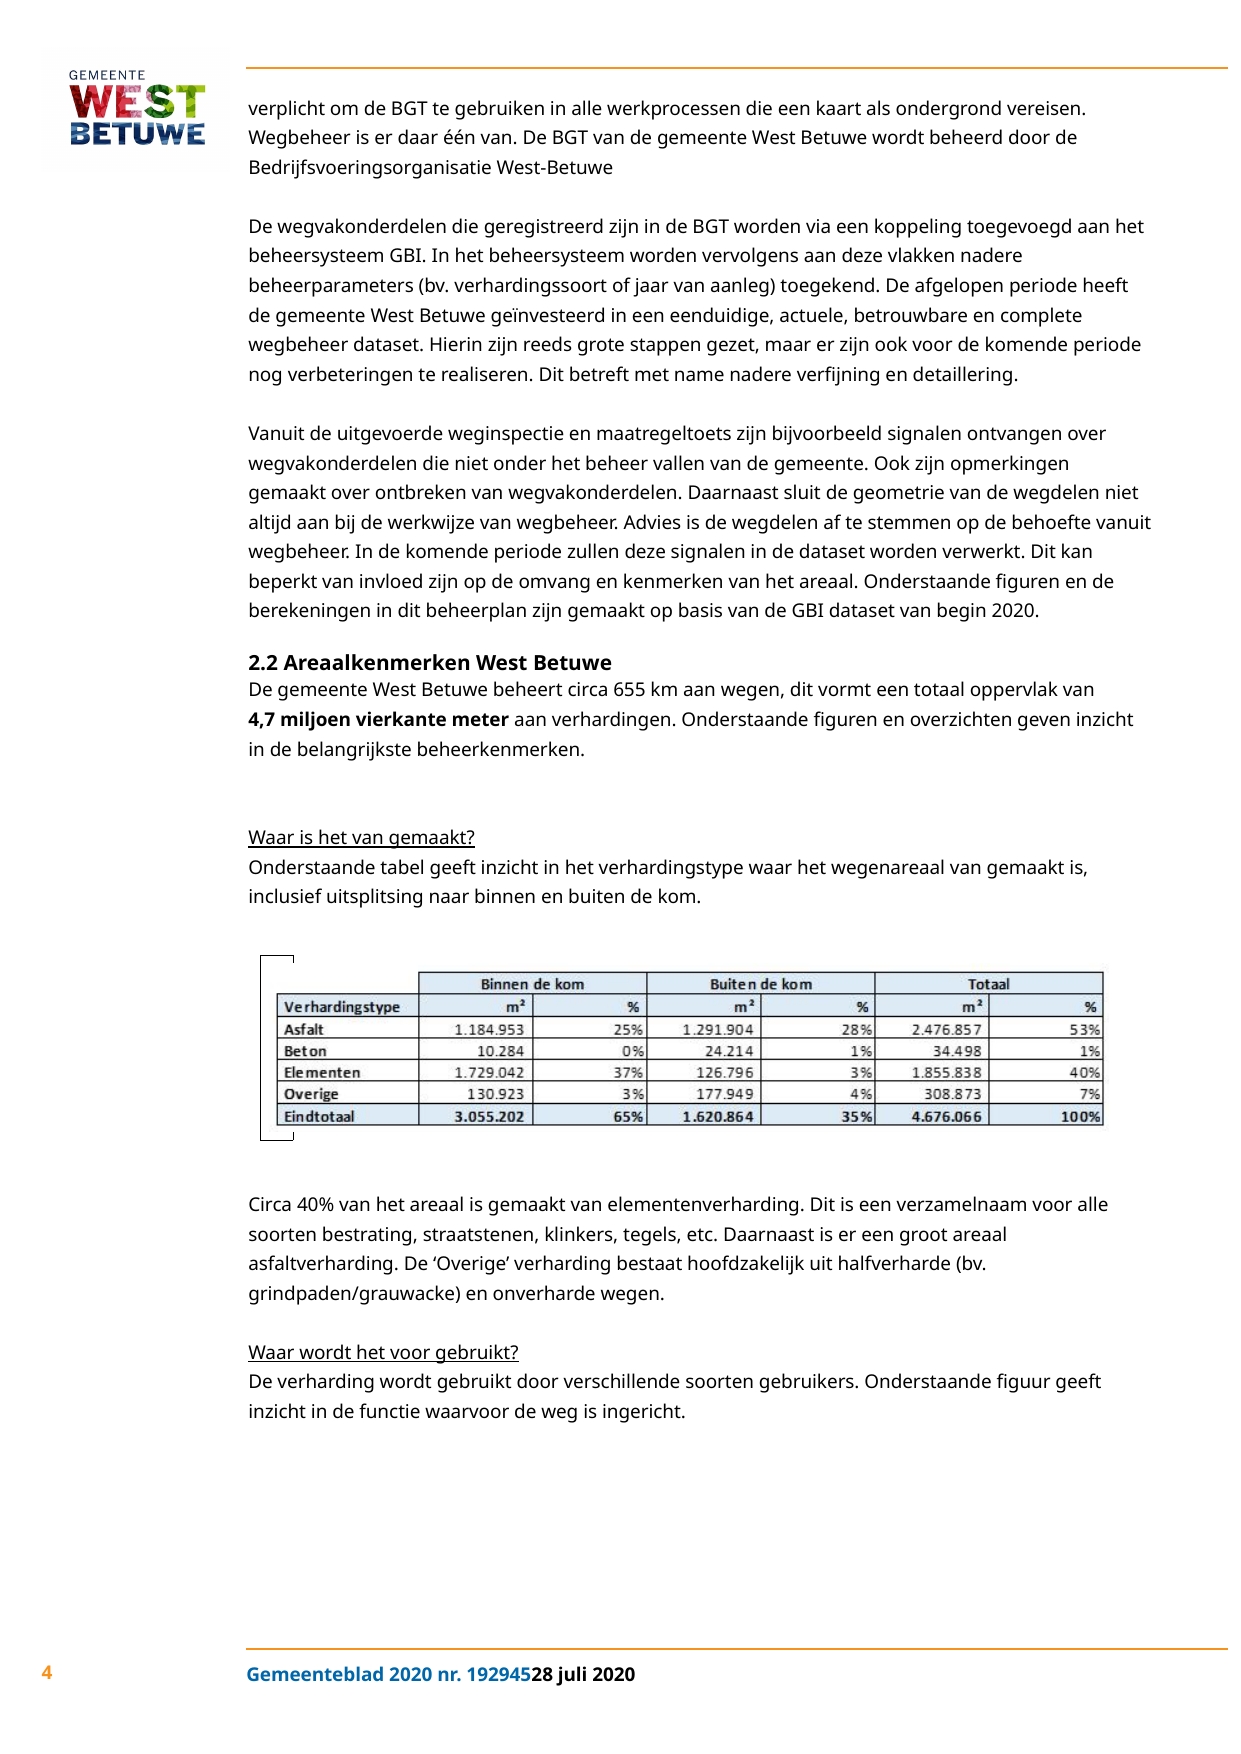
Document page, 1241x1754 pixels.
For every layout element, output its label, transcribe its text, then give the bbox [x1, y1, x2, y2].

text Onderstaande tabel geeft inzicht in het verhardingstype waar het wegenareaal van gemaakt is, inclusief uitsplitsing naar binnen en buiten de kom. [248, 854, 1152, 909]
text Waar wordt het voor gebruikt? [248, 1339, 1152, 1365]
text De gemeente West Betuwe beheert circa 655 km aan wegen, dit vormt een totaal oppervlak van [248, 677, 1152, 702]
text Waar is het van gemaakt? [248, 824, 1152, 850]
text Circa 40% van het areaal is gemaakt van elementenverharding. Dit is een verzamelnaam voor alle soorten bestrating, straatstenen, klinkers, tegels, etc. Daarnaast is er een groot areaal asfaltverharding. De ‘Overige’ verharding bestaat hoofdzakelijk uit halfverharde (bv. grindpaden/grauwacke) en onverharde wegen. [248, 1191, 1152, 1306]
text 4,7 miljoen vierkante meter aan verhardingen. Onderstaande figuren en overzichten geven inzicht in de belangrijkste beheerkenmerken. [248, 706, 1152, 761]
text 2.2 Areaalkenmerken West Betuwe [248, 648, 1152, 677]
text Vanuit de uitgevoerde weginspectie en maatregeltoets zijn bijvoorbeeld signalen ontvangen over wegvakonderdelen die niet onder het beheer vallen van de gemeente. Ook zijn opmerkingen gemaakt over ontbreken van wegvakonderdelen. Daarnaast sluit de geometrie van de wegdelen niet altijd aan bij de werkwijze van wegbeheer. Advies is de wegdelen af te stemmen op de behoefte vanuit wegbeheer. In de komende periode zullen deze signalen in de dataset worden verwerkt. Dit kan beperkt van invloed zijn op de omvang en kenmerken van het areaal. Onderstaande figuren en de berekeningen in dit beheerplan zijn gemaakt op basis van de GBI dataset van begin 2020. [248, 420, 1152, 623]
picture [41, 47, 231, 172]
text verplicht om de BGT te gebruiken in alle werkprocessen die een kaart als ondergrond vereisen. Wegbeheer is er daar één van. De BGT van de gemeente West Betuwe wordt beheerd door de Bedrijfsvoeringsorganisatie West-Betuwe [248, 95, 1152, 180]
text De verharding wordt gebruikt door verschillende soorten gebruikers. Onderstaande figuur geeft inzicht in de functie waarvoor de weg is ingericht. [248, 1369, 1152, 1424]
picture [268, 963, 1110, 1132]
text De wegvakonderdelen die geregistreerd zijn in de BGT worden via een koppeling toegevoegd aan het beheersysteem GBI. In het beheersysteem worden vervolgens aan deze vlakken nadere beheerparameters (bv. verhardingssoort of jaar van aanleg) toegekend. De afgelopen periode heeft de gemeente West Betuwe geïnvesteerd in een eenduidige, actuele, betrouwbare en complete wegbeheer dataset. Hierin zijn reeds grote stappen gezet, maar er zijn ook voor de komende periode nog verbeteringen te realiseren. Dit betreft met name nadere verfijning en detaillering. [248, 213, 1152, 387]
